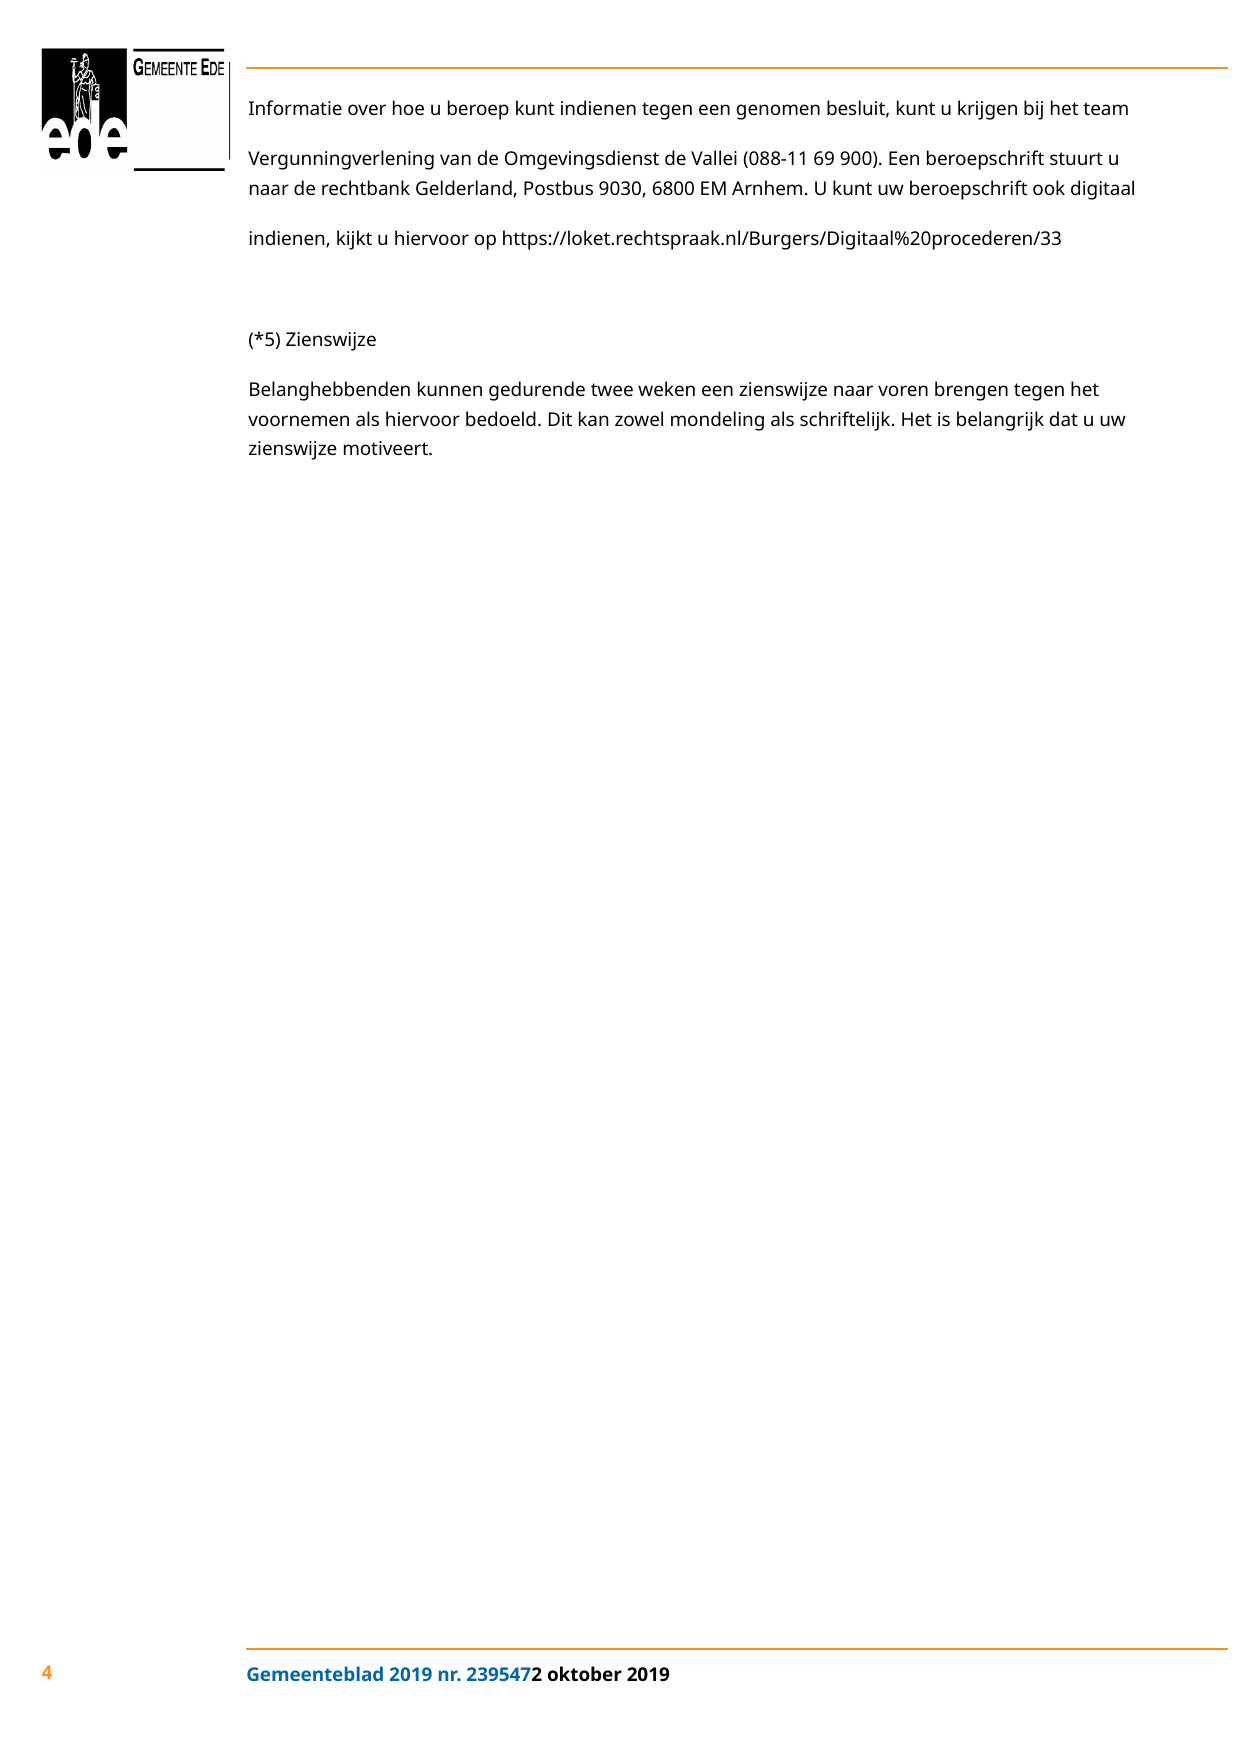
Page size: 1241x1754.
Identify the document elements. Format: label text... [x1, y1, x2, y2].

text Informatie over hoe u beroep kunt indienen tegen een genomen besluit, kunt u krijgen bij het team [248, 95, 1152, 121]
text indienen, kijkt u hiervoor op https://loket.rechtspraak.nl/Burgers/Digitaal%20procederen/33 [248, 225, 1152, 251]
picture [41, 47, 231, 172]
text Vergunningverlening van de Omgevingsdienst de Vallei (088-11 69 900). Een beroepschrift stuurt u naar de rechtbank Gelderland, Postbus 9030, 6800 EM Arnhem. U kunt uw beroepschrift ook digitaal [248, 145, 1152, 201]
text (*5) Zienswijze [248, 326, 1152, 352]
text Belanghebbenden kunnen gedurende twee weken een zienswijze naar voren brengen tegen het voornemen als hiervoor bedoeld. Dit kan zowel mondeling als schriftelijk. Het is belangrijk dat u uw zienswijze motiveert. [248, 376, 1152, 461]
